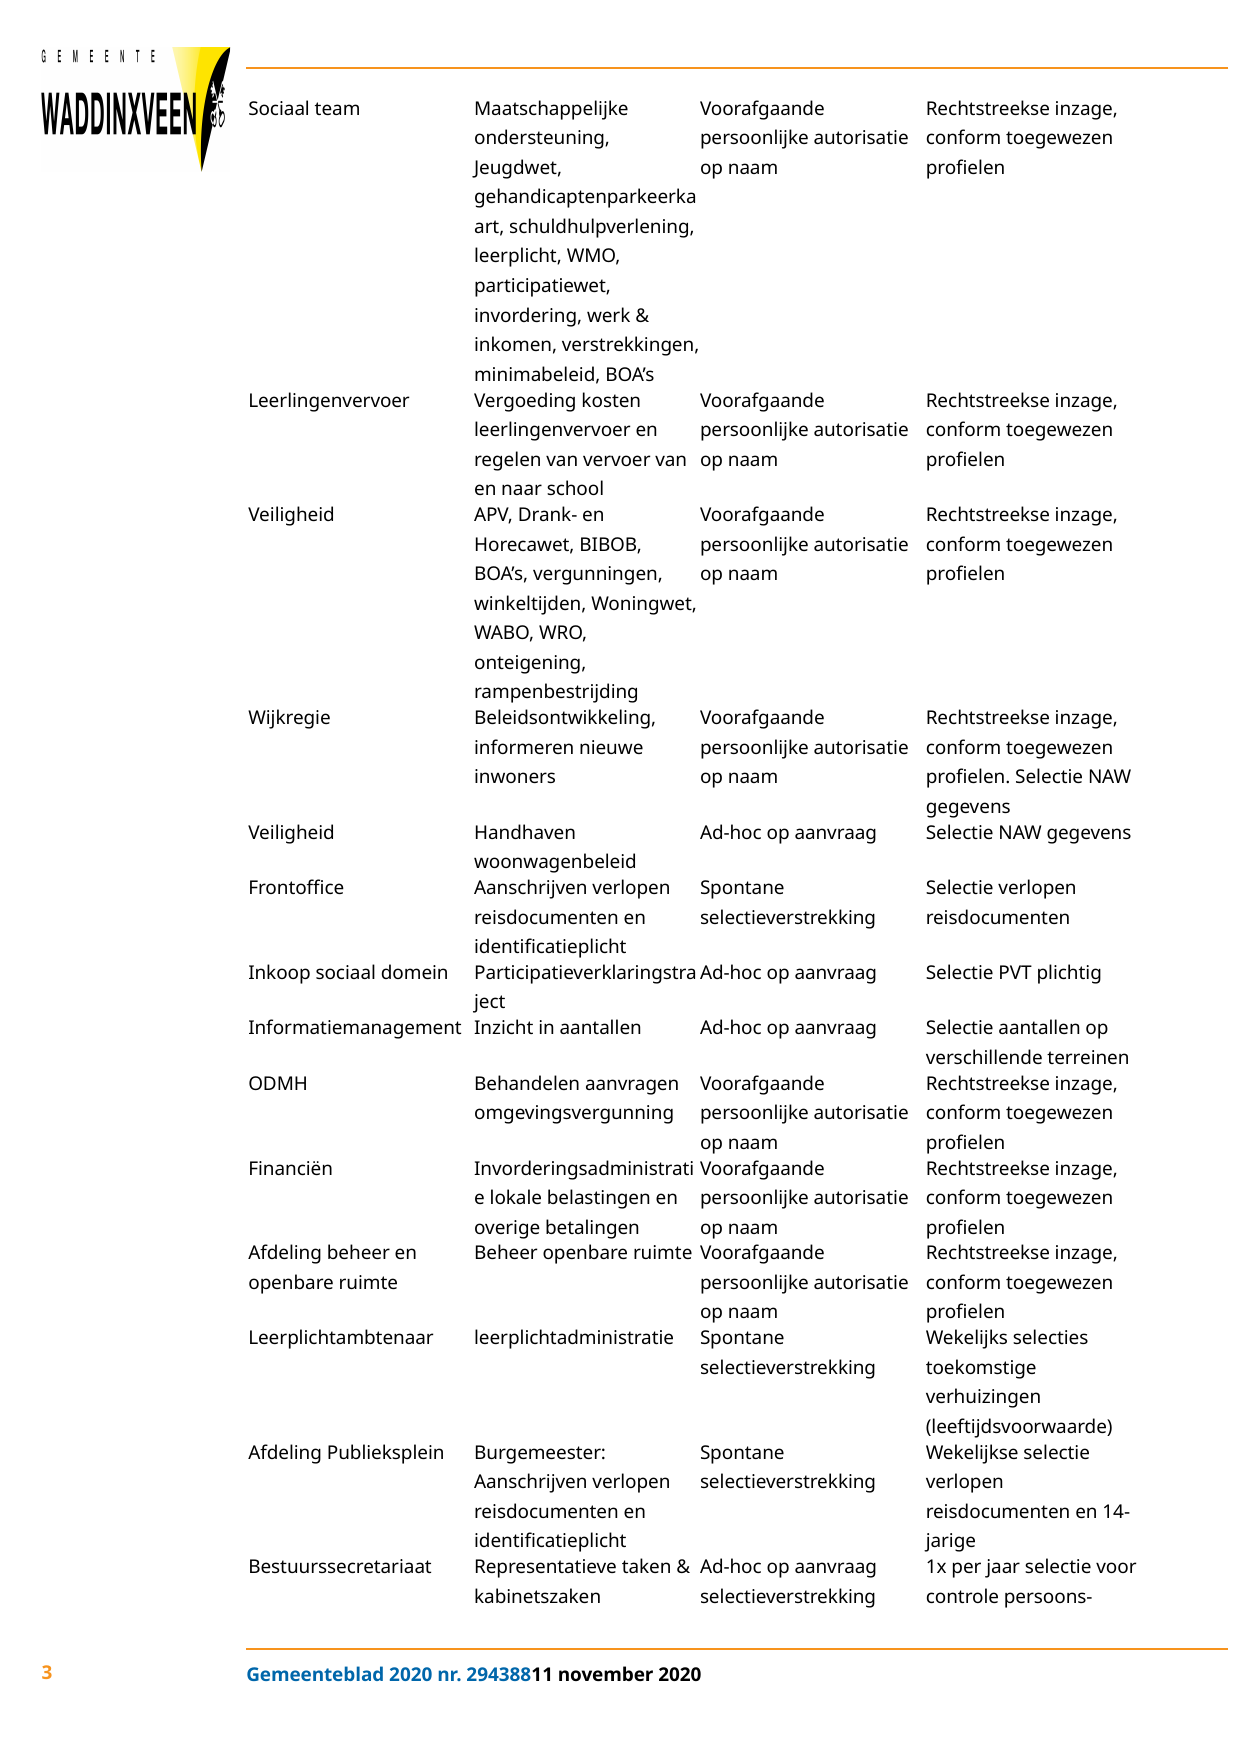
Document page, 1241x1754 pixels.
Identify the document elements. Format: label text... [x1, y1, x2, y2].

table_cell Representatieve taken & kabinetszaken [474, 1554, 700, 1609]
table_cell Leerlingenvervoer [248, 387, 474, 501]
table_cell Veiligheid [248, 819, 474, 874]
table_cell Burgemeester: Aanschrijven verlopen reisdocumenten en identificatieplicht [474, 1439, 700, 1553]
table_cell Ad-hoc op aanvraag selectieverstrekking [700, 1554, 926, 1609]
table_cell Spontane selectieverstrekking [700, 1439, 926, 1553]
table_cell Ad-hoc op aanvraag [700, 959, 926, 1014]
table_cell Behandelen aanvragen omgevingsvergunning [474, 1070, 700, 1155]
table_cell Invorderingsadministratie lokale belastingen en overige betalingen [474, 1155, 700, 1239]
table_cell Financiën [248, 1155, 474, 1239]
table_cell Inkoop sociaal domein [248, 959, 474, 1014]
table_cell Rechtstreekse inzage, conform toegewezen profielen [926, 387, 1152, 501]
table_cell Beleidsontwikkeling, informeren nieuwe inwoners [474, 705, 700, 819]
table_cell Informatiemanagement [248, 1015, 474, 1070]
table_cell Wijkregie [248, 705, 474, 819]
table_cell Voorafgaande persoonlijke autorisatie op naam [700, 95, 926, 387]
table_cell Handhaven woonwagenbeleid [474, 819, 700, 874]
table_cell 1x per jaar selectie voor controle persoons- [926, 1554, 1152, 1609]
table_cell leerplichtadministratie [474, 1325, 700, 1439]
table_cell Selectie PVT plichtig [926, 959, 1152, 1014]
table_cell Voorafgaande persoonlijke autorisatie op naam [700, 501, 926, 704]
table_cell Voorafgaande persoonlijke autorisatie op naam [700, 1155, 926, 1239]
table_cell Leerplichtambtenaar [248, 1325, 474, 1439]
table_cell Wekelijks selecties toekomstige verhuizingen (leeftijdsvoorwaarde) [926, 1325, 1152, 1439]
table_cell APV, Drank- en Horecawet, BIBOB, BOA’s, vergunningen, winkeltijden, Woningwet, WABO, WRO, onteigening, rampenbestrijding [474, 501, 700, 704]
table_cell Afdeling beheer en openbare ruimte [248, 1240, 474, 1324]
table_cell Rechtstreekse inzage, conform toegewezen profielen [926, 1070, 1152, 1155]
table_cell Afdeling Publieksplein [248, 1439, 474, 1553]
table_cell Ad-hoc op aanvraag [700, 819, 926, 874]
table_cell Rechtstreekse inzage, conform toegewezen profielen [926, 1155, 1152, 1239]
table_cell Rechtstreekse inzage, conform toegewezen profielen [926, 95, 1152, 387]
table_cell Beheer openbare ruimte [474, 1240, 700, 1324]
table_cell Ad-hoc op aanvraag [700, 1015, 926, 1070]
table_cell Sociaal team [248, 95, 474, 387]
table_cell Rechtstreekse inzage, conform toegewezen profielen [926, 501, 1152, 704]
table_cell Voorafgaande persoonlijke autorisatie op naam [700, 387, 926, 501]
table_cell Voorafgaande persoonlijke autorisatie op naam [700, 1240, 926, 1324]
table_cell Inzicht in aantallen [474, 1015, 700, 1070]
table_cell Spontane selectieverstrekking [700, 874, 926, 959]
table_cell Rechtstreekse inzage, conform toegewezen profielen. Selectie NAW gegevens [926, 705, 1152, 819]
table_cell Rechtstreekse inzage, conform toegewezen profielen [926, 1240, 1152, 1324]
table_cell Selectie verlopen reisdocumenten [926, 874, 1152, 959]
table_cell ODMH [248, 1070, 474, 1155]
table_cell Vergoeding kosten leerlingenvervoer en regelen van vervoer van en naar school [474, 387, 700, 501]
picture [41, 47, 231, 172]
table_cell Wekelijkse selectie verlopen reisdocumenten en 14-jarige [926, 1439, 1152, 1553]
table_cell Aanschrijven verlopen reisdocumenten en identificatieplicht [474, 874, 700, 959]
table_cell Participatieverklaringstraject [474, 959, 700, 1014]
table_cell Veiligheid [248, 501, 474, 704]
table_cell Voorafgaande persoonlijke autorisatie op naam [700, 705, 926, 819]
table_cell Spontane selectieverstrekking [700, 1325, 926, 1439]
table_cell Maatschappelijke ondersteuning, Jeugdwet, gehandicaptenparkeerkaart, schuldhulpverlening, leerplicht, WMO, participatiewet, invordering, werk & inkomen, verstrekkingen, minimabeleid, BOA’s [474, 95, 700, 387]
table_cell Frontoffice [248, 874, 474, 959]
table_cell Voorafgaande persoonlijke autorisatie op naam [700, 1070, 926, 1155]
table_cell Selectie aantallen op verschillende terreinen [926, 1015, 1152, 1070]
table_cell Selectie NAW gegevens [926, 819, 1152, 874]
table_cell Bestuurssecretariaat [248, 1554, 474, 1609]
